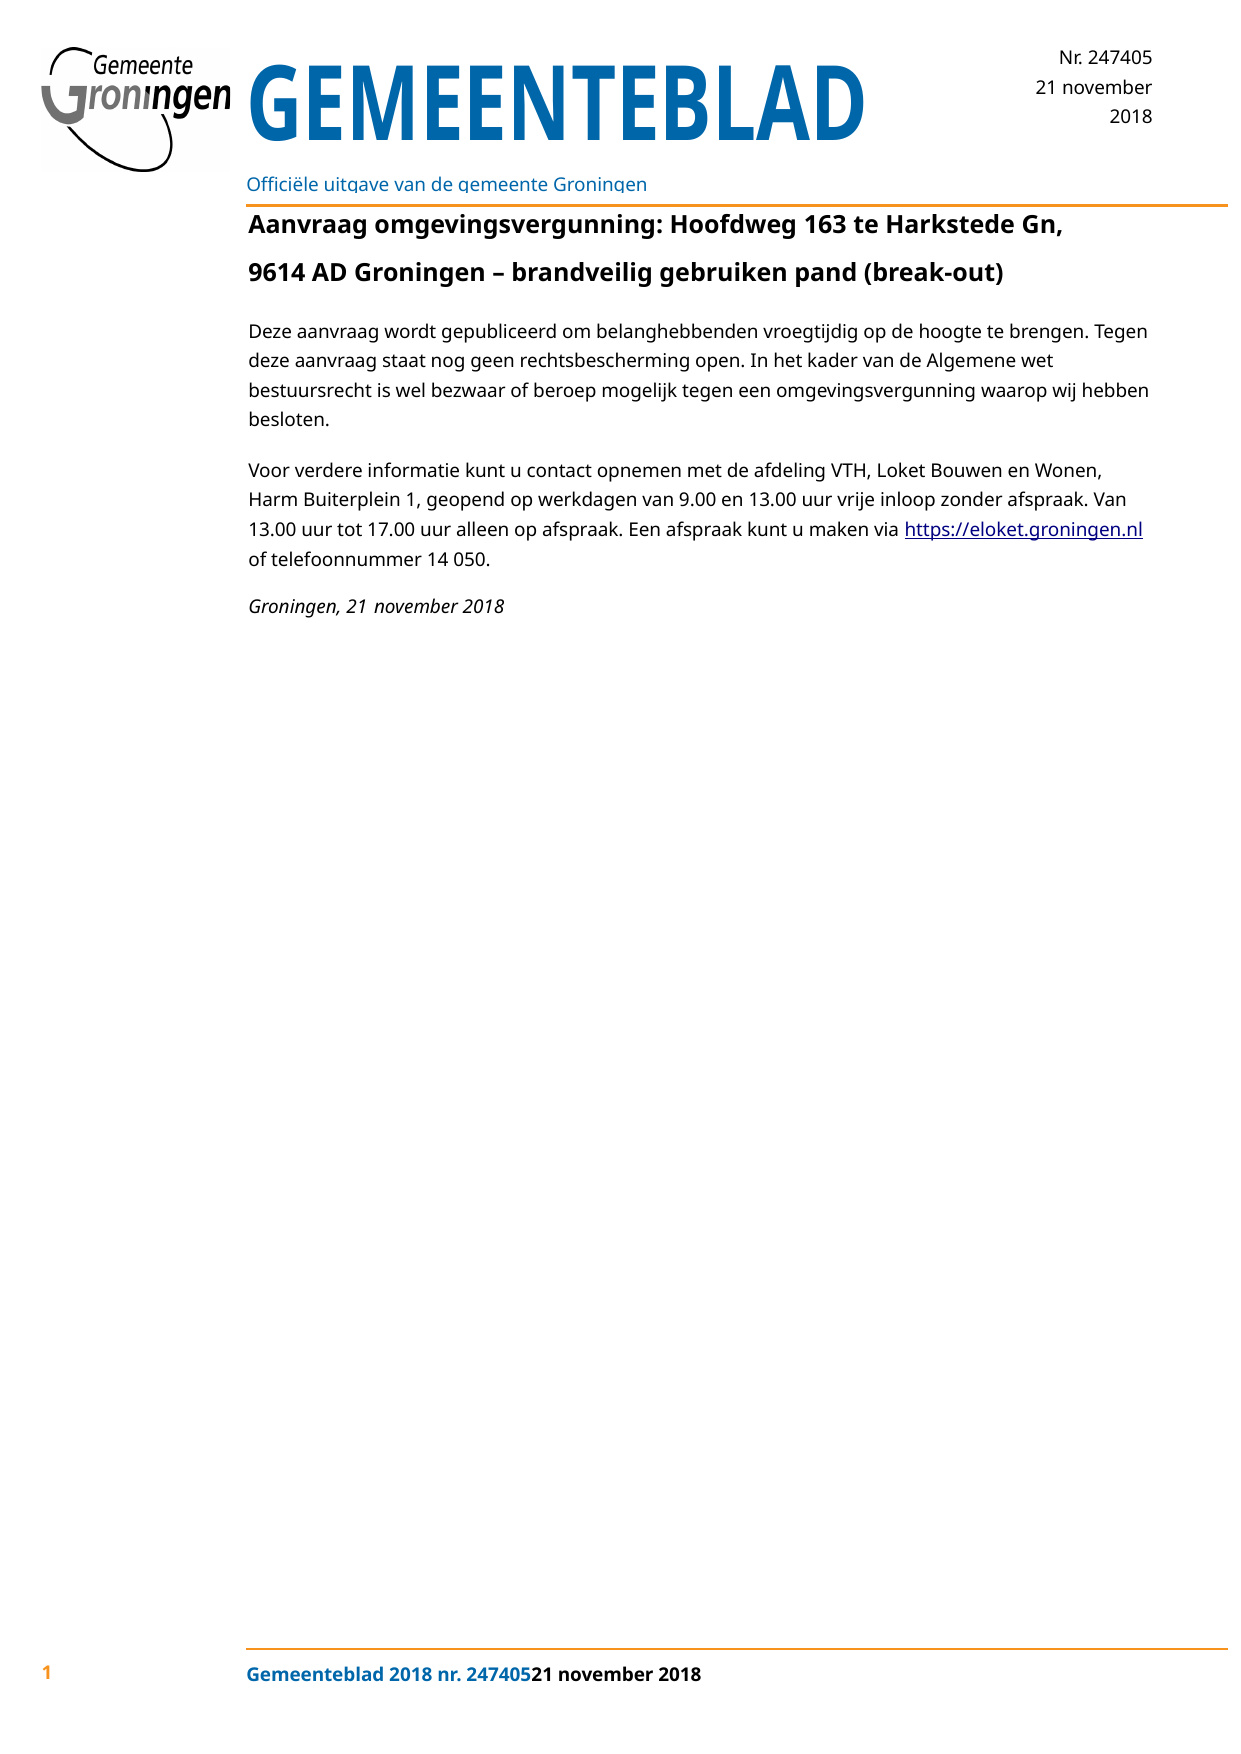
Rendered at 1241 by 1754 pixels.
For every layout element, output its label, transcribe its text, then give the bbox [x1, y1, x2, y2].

picture [41, 47, 231, 172]
text Groningen, 21 november 2018 [248, 594, 1152, 619]
text Voor verdere informatie kunt u contact opnemen met de afdeling VTH, Loket Bouwen en Wonen, Harm Buiterplein 1, geopend op werkdagen van 9.00 en 13.00 uur vrije inloop zonder afspraak. Van 13.00 uur tot 17.00 uur alleen op afspraak. Een afspraak kunt u maken via https://eloket.groningen.nl of telefoonnummer 14 050. [248, 457, 1152, 572]
text Deze aanvraag wordt gepubliceerd om belanghebbenden vroegtijdig op de hoogte te brengen. Tegen deze aanvraag staat nog geen rechtsbescherming open. In het kader van de Algemene wet bestuursrecht is wel bezwaar of beroep mogelijk tegen een omgevingsvergunning waarop wij hebben besloten. [248, 318, 1152, 432]
text Aanvraag omgevingsvergunning: Hoofdweg 163 te Harkstede Gn, 9614 AD Groningen – brandveilig gebruiken pand (break-out) [248, 207, 1152, 288]
